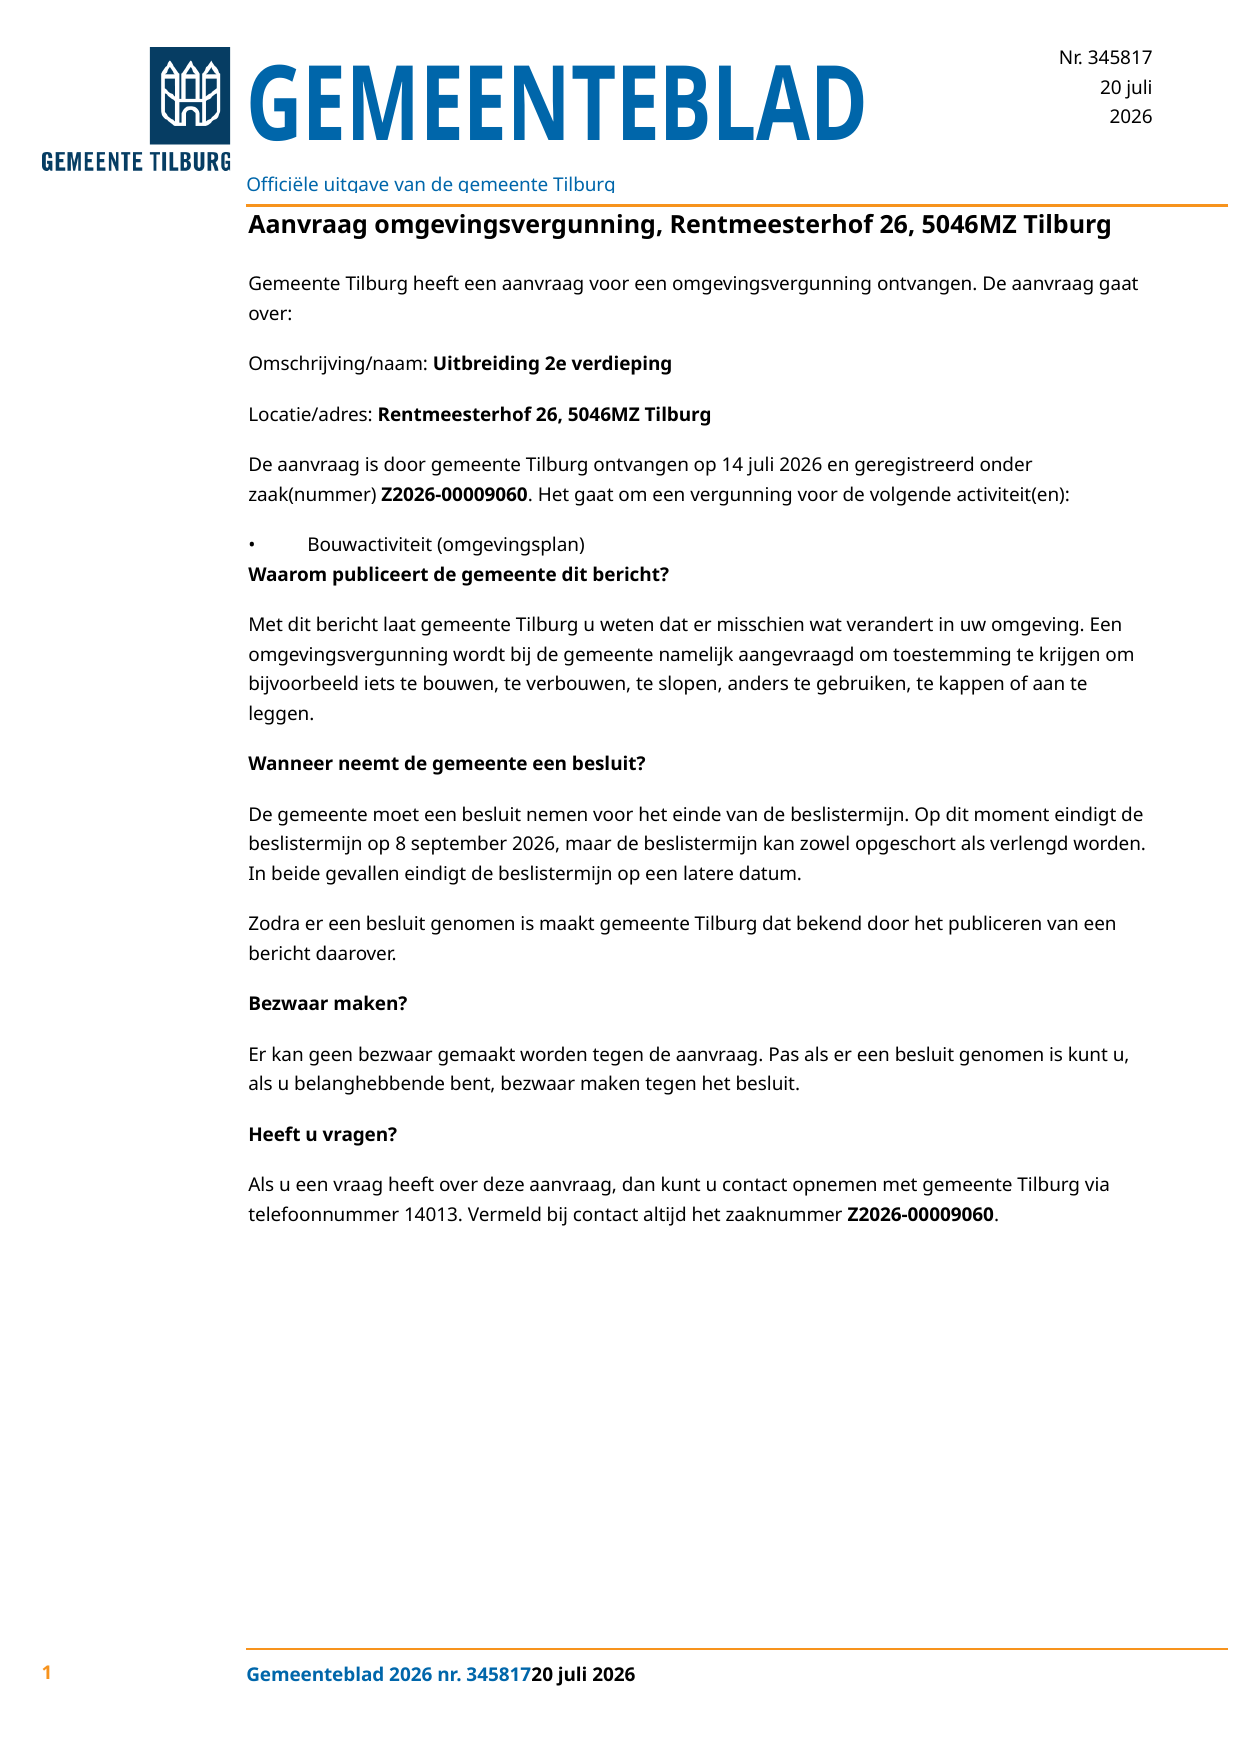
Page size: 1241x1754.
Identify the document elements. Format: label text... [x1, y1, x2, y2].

text Met dit bericht laat gemeente Tilburg u weten dat er misschien wat verandert in uw omgeving. Een omgevingsvergunning wordt bij de gemeente namelijk aangevraagd om toestemming te krijgen om bijvoorbeeld iets te bouwen, te verbouwen, te slopen, anders te gebruiken, te kappen of aan te leggen. [248, 611, 1152, 726]
text Er kan geen bezwaar gemaakt worden tegen de aanvraag. Pas als er een besluit genomen is kunt u, als u belanghebbende bent, bezwaar maken tegen het besluit. [248, 1041, 1152, 1096]
text De gemeente moet een besluit nemen voor het einde van de beslistermijn. Op dit moment eindigt de beslistermijn op 8 september 2026, maar de beslistermijn kan zowel opgeschort als verlengd worden. In beide gevallen eindigt de beslistermijn op een latere datum. [248, 801, 1152, 886]
text Heeft u vragen? [248, 1121, 1152, 1146]
text Gemeente Tilburg heeft een aanvraag voor een omgevingsvergunning ontvangen. De aanvraag gaat over: [248, 270, 1152, 326]
text De aanvraag is door gemeente Tilburg ontvangen op 14 juli 2026 en geregistreerd onder zaak(nummer) Z2026-00009060. Het gaat om een vergunning voor de volgende activiteit(en): [248, 451, 1152, 506]
text Aanvraag omgevingsvergunning, Rentmeesterhof 26, 5046MZ Tilburg [248, 207, 1152, 241]
text Wanneer neemt de gemeente een besluit? [248, 750, 1152, 776]
text Bezwaar maken? [248, 990, 1152, 1016]
text Omschrijving/naam: Uitbreiding 2e verdieping [248, 350, 1152, 376]
list Bouwactiviteit (omgevingsplan) [248, 531, 1152, 557]
text Locatie/adres: Rentmeesterhof 26, 5046MZ Tilburg [248, 401, 1152, 426]
text Waarom publiceert de gemeente dit bericht? [248, 561, 1152, 586]
picture [41, 47, 231, 172]
text Zodra er een besluit genomen is maakt gemeente Tilburg dat bekend door het publiceren van een bericht daarover. [248, 910, 1152, 966]
text Als u een vraag heeft over deze aanvraag, dan kunt u contact opnemen met gemeente Tilburg via telefoonnummer 14013. Vermeld bij contact altijd het zaaknummer Z2026-00009060. [248, 1171, 1152, 1226]
